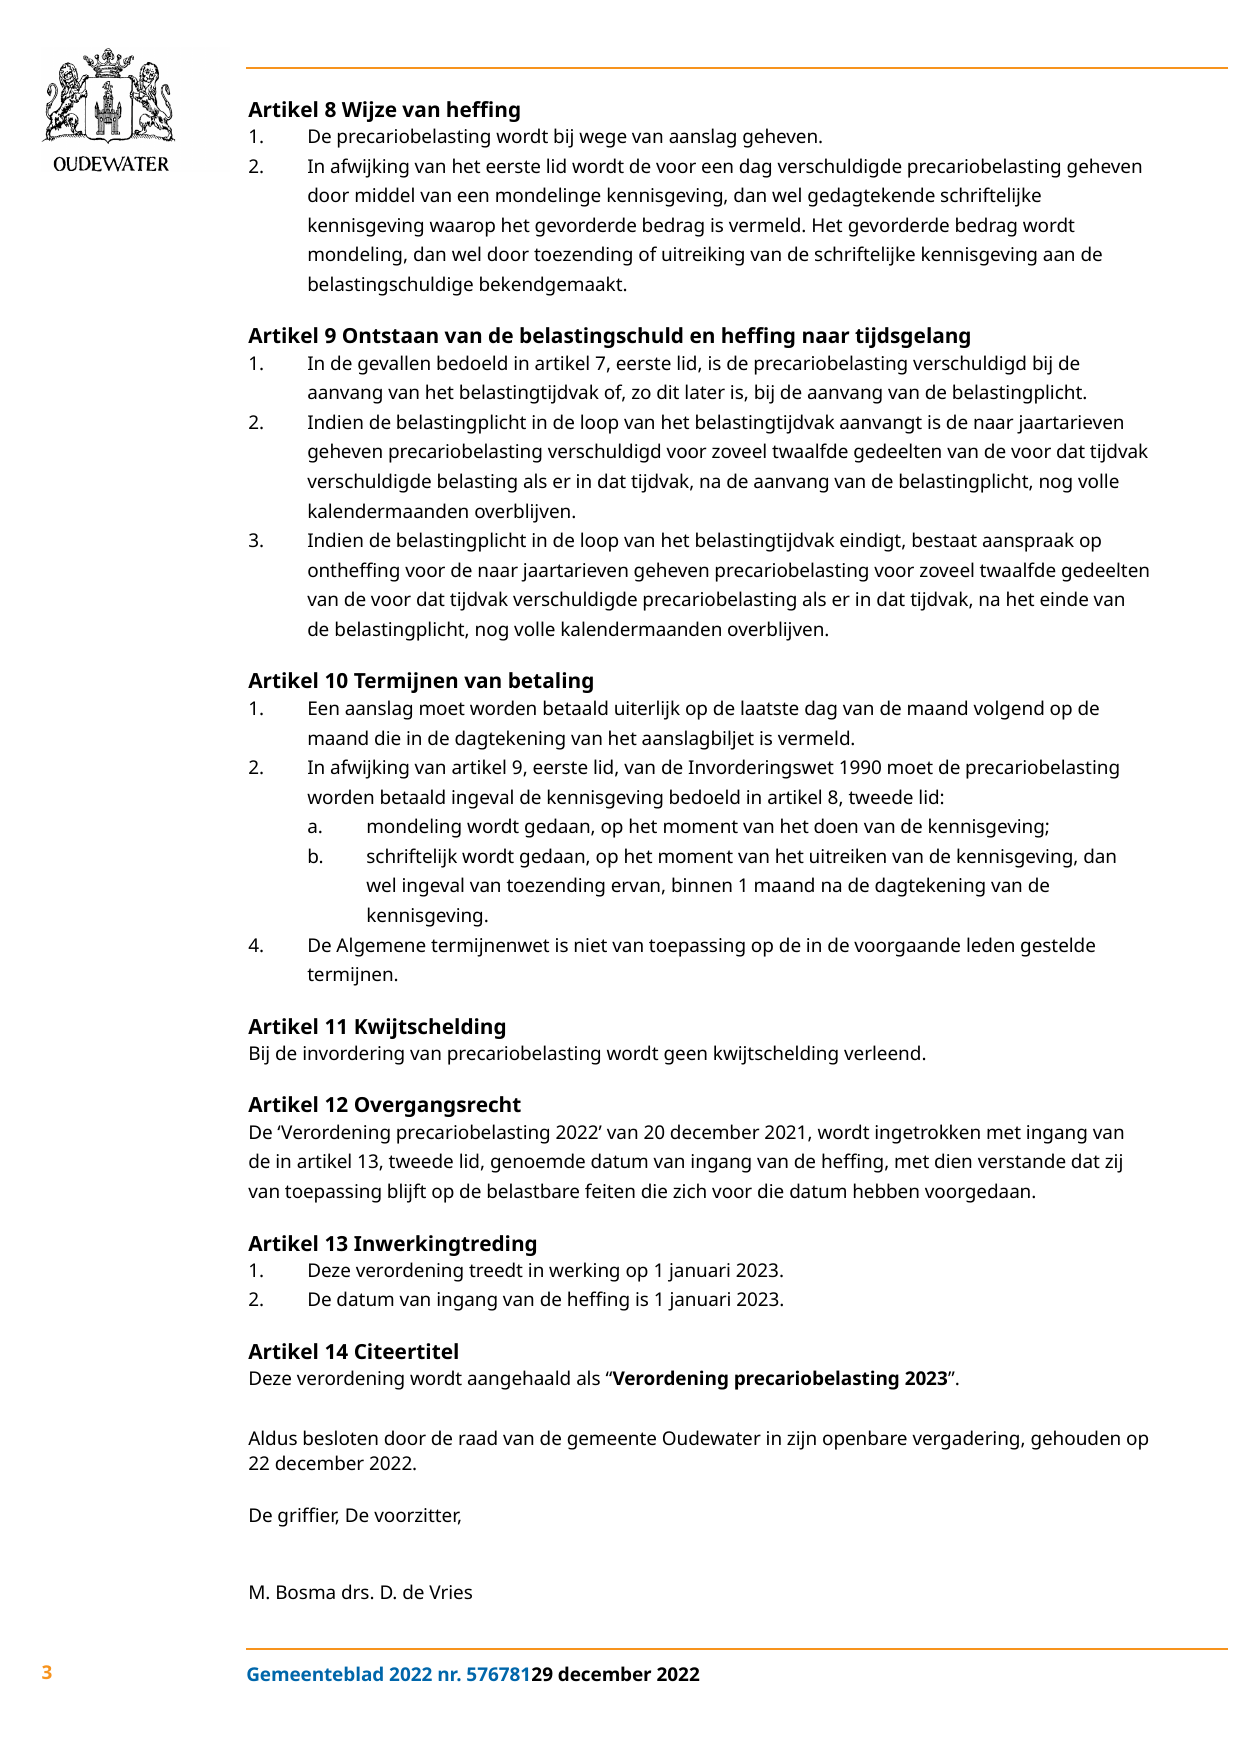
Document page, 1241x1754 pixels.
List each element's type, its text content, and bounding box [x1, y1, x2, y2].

text Artikel 9 Ontstaan van de belastingschuld en heffing naar tijdsgelang [248, 322, 1152, 350]
text Bij de invordering van precariobelasting wordt geen kwijtschelding verleend. [248, 1040, 1152, 1066]
list In afwijking van het eerste lid wordt de voor een dag verschuldigde precariobelasting geheven door middel van een mondelinge kennisgeving, dan wel gedagtekende schriftelijke kennisgeving waarop het gevorderde bedrag is vermeld. Het gevorderde bedrag wordt mondeling, dan wel door toezending of uitreiking van de schriftelijke kennisgeving aan de belastingschuldige bekendgemaakt. [248, 153, 1152, 297]
text Artikel 14 Citeertitel [248, 1337, 1152, 1366]
text Artikel 12 Overgangsrecht [248, 1091, 1152, 1119]
list schriftelijk wordt gedaan, op het moment van het uitreiken van de kennisgeving, dan wel ingeval van toezending ervan, binnen 1 maand na de dagtekening van de kennisgeving. [307, 843, 1152, 928]
text Artikel 11 Kwijtschelding [248, 1012, 1152, 1040]
text Artikel 8 Wijze van heffing [248, 95, 1152, 123]
text Artikel 10 Termijnen van betaling [248, 667, 1152, 695]
list De precariobelasting wordt bij wege van aanslag geheven. [248, 123, 1152, 149]
list Deze verordening treedt in werking op 1 januari 2023. [248, 1257, 1152, 1283]
text Artikel 13 Inwerkingtreding [248, 1229, 1152, 1257]
list Een aanslag moet worden betaald uiterlijk op de laatste dag van de maand volgend op de maand die in de dagtekening van het aanslagbiljet is vermeld. [248, 695, 1152, 750]
list De datum van ingang van de heffing is 1 januari 2023. [248, 1287, 1152, 1312]
list In afwijking van artikel 9, eerste lid, van de Invorderingswet 1990 moet de precariobelasting worden betaald ingeval de kennisgeving bedoeld in artikel 8, tweede lid: [248, 754, 1152, 809]
text M. Bosma drs. D. de Vries [248, 1579, 1152, 1605]
text De ‘Verordening precariobelasting 2022’ van 20 december 2021, wordt ingetrokken met ingang van de in artikel 13, tweede lid, genoemde datum van ingang van de heffing, met dien verstande dat zij van toepassing blijft op de belastbare feiten die zich voor die datum hebben voorgedaan. [248, 1119, 1152, 1204]
list mondeling wordt gedaan, op het moment van het doen van de kennisgeving; [307, 813, 1152, 839]
list Indien de belastingplicht in de loop van het belastingtijdvak eindigt, bestaat aanspraak op ontheffing voor de naar jaartarieven geheven precariobelasting voor zoveel twaalfde gedeelten van de voor dat tijdvak verschuldigde precariobelasting als er in dat tijdvak, na het einde van de belastingplicht, nog volle kalendermaanden overblijven. [248, 527, 1152, 642]
list In de gevallen bedoeld in artikel 7, eerste lid, is de precariobelasting verschuldigd bij de aanvang van het belastingtijdvak of, zo dit later is, bij de aanvang van de belastingplicht. [248, 350, 1152, 405]
picture [41, 47, 231, 172]
list De Algemene termijnenwet is niet van toepassing op de in de voorgaande leden gestelde termijnen. [248, 932, 1152, 987]
text Deze verordening wordt aangehaald als “Verordening precariobelasting 2023”. [248, 1366, 1152, 1391]
text Aldus besloten door de raad van de gemeente Oudewater in zijn openbare vergadering, gehouden op 22 december 2022. [248, 1425, 1152, 1476]
text De griffier, De voorzitter, [248, 1502, 1152, 1528]
list Indien de belastingplicht in de loop van het belastingtijdvak aanvangt is de naar jaartarieven geheven precariobelasting verschuldigd voor zoveel twaalfde gedeelten van de voor dat tijdvak verschuldigde belasting als er in dat tijdvak, na de aanvang van de belastingplicht, nog volle kalendermaanden overblijven. [248, 409, 1152, 524]
